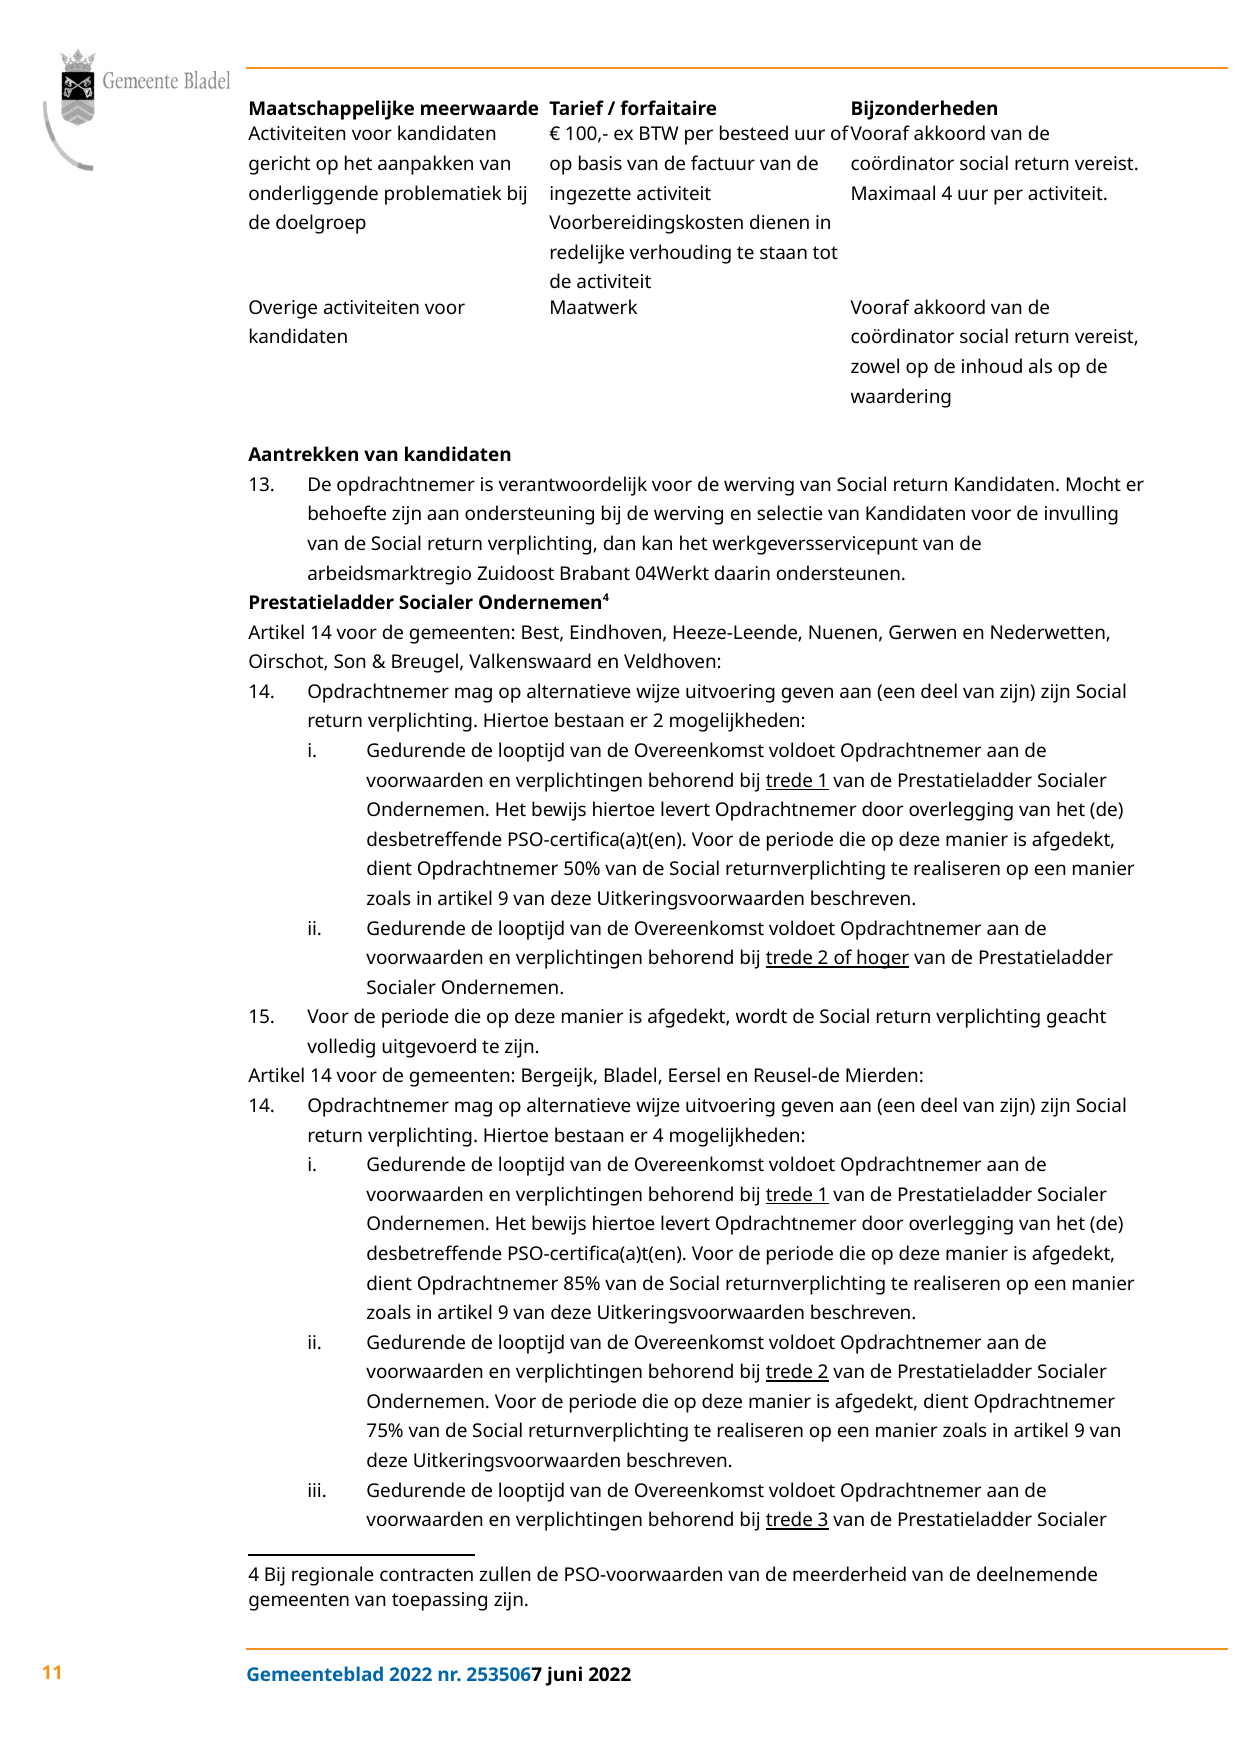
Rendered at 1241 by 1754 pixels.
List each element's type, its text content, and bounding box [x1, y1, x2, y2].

picture [41, 47, 231, 172]
list Opdrachtnemer mag op alternatieve wijze uitvoering geven aan (een deel van zijn) zijn Social return verplichting. Hiertoe bestaan er 2 mogelijkheden: [248, 678, 1152, 733]
list De opdrachtnemer is verantwoordelijk voor de werving van Social return Kandidaten. Mocht er behoefte zijn aan ondersteuning bij de werving en selectie van Kandidaten voor de invulling van de Social return verplichting, dan kan het werkgeversservicepunt van de arbeidsmarktregio Zuidoost Brabant 04Werkt daarin ondersteunen. [248, 471, 1152, 586]
text Aantrekken van kandidaten [248, 441, 1152, 467]
list Gedurende de looptijd van de Overeenkomst voldoet Opdrachtnemer aan de voorwaarden en verplichtingen behorend bij trede 3 van de Prestatieladder Socialer [307, 1477, 1152, 1532]
table_cell € 100,- ex BTW per besteed uur of op basis van de factuur van de ingezette activiteit Voorbereidingskosten dienen in redelijke verhouding te staan tot de activiteit [549, 121, 850, 294]
list Gedurende de looptijd van de Overeenkomst voldoet Opdrachtnemer aan de voorwaarden en verplichtingen behorend bij trede 2 van de Prestatieladder Socialer Ondernemen. Voor de periode die op deze manier is afgedekt, dient Opdrachtnemer 75% van de Social returnverplichting te realiseren op een manier zoals in artikel 9 van deze Uitkeringsvoorwaarden beschreven. [307, 1329, 1152, 1473]
table_header Tarief / forfaitaire [549, 95, 850, 121]
list Gedurende de looptijd van de Overeenkomst voldoet Opdrachtnemer aan de voorwaarden en verplichtingen behorend bij trede 1 van de Prestatieladder Socialer Ondernemen. Het bewijs hiertoe levert Opdrachtnemer door overlegging van het (de) desbetreffende PSO-certifica(a)t(en). Voor de periode die op deze manier is afgedekt, dient Opdrachtnemer 50% van de Social returnverplichting te realiseren op een manier zoals in artikel 9 van deze Uitkeringsvoorwaarden beschreven. [307, 737, 1152, 911]
table_cell Vooraf akkoord van de coördinator social return vereist, zowel op de inhoud als op de waardering [850, 294, 1152, 409]
table_cell Activiteiten voor kandidaten gericht op het aanpakken van onderliggende problematiek bij de doelgroep [248, 121, 549, 294]
text Bij regionale contracten zullen de PSO-voorwaarden van de meerderheid van de deelnemende gemeenten van toepassing zijn. [248, 1561, 1152, 1612]
list Gedurende de looptijd van de Overeenkomst voldoet Opdrachtnemer aan de voorwaarden en verplichtingen behorend bij trede 2 of hoger van de Prestatieladder Socialer Ondernemen. [307, 915, 1152, 1000]
text Artikel 14 voor de gemeenten: Bergeijk, Bladel, Eersel en Reusel-de Mierden: [248, 1063, 1152, 1088]
text Prestatieladder Socialer Ondernemen [248, 589, 1152, 615]
table_header Maatschappelijke meerwaarde [248, 95, 549, 121]
table_cell Maatwerk [549, 294, 850, 409]
list Opdrachtnemer mag op alternatieve wijze uitvoering geven aan (een deel van zijn) zijn Social return verplichting. Hiertoe bestaan er 4 mogelijkheden: [248, 1092, 1152, 1148]
list Gedurende de looptijd van de Overeenkomst voldoet Opdrachtnemer aan de voorwaarden en verplichtingen behorend bij trede 1 van de Prestatieladder Socialer Ondernemen. Het bewijs hiertoe levert Opdrachtnemer door overlegging van het (de) desbetreffende PSO-certifica(a)t(en). Voor de periode die op deze manier is afgedekt, dient Opdrachtnemer 85% van de Social returnverplichting te realiseren op een manier zoals in artikel 9 van deze Uitkeringsvoorwaarden beschreven. [307, 1151, 1152, 1325]
list Voor de periode die op deze manier is afgedekt, wordt de Social return verplichting geacht volledig uitgevoerd te zijn. [248, 1003, 1152, 1059]
text Artikel 14 voor de gemeenten: Best, Eindhoven, Heeze-Leende, Nuenen, Gerwen en Nederwetten, Oirschot, Son & Breugel, Valkenswaard en Veldhoven: [248, 619, 1152, 674]
table_cell Vooraf akkoord van de coördinator social return vereist. Maximaal 4 uur per activiteit. [850, 121, 1152, 294]
table_header Bijzonderheden [850, 95, 1152, 121]
table_cell Overige activiteiten voor kandidaten [248, 294, 549, 409]
